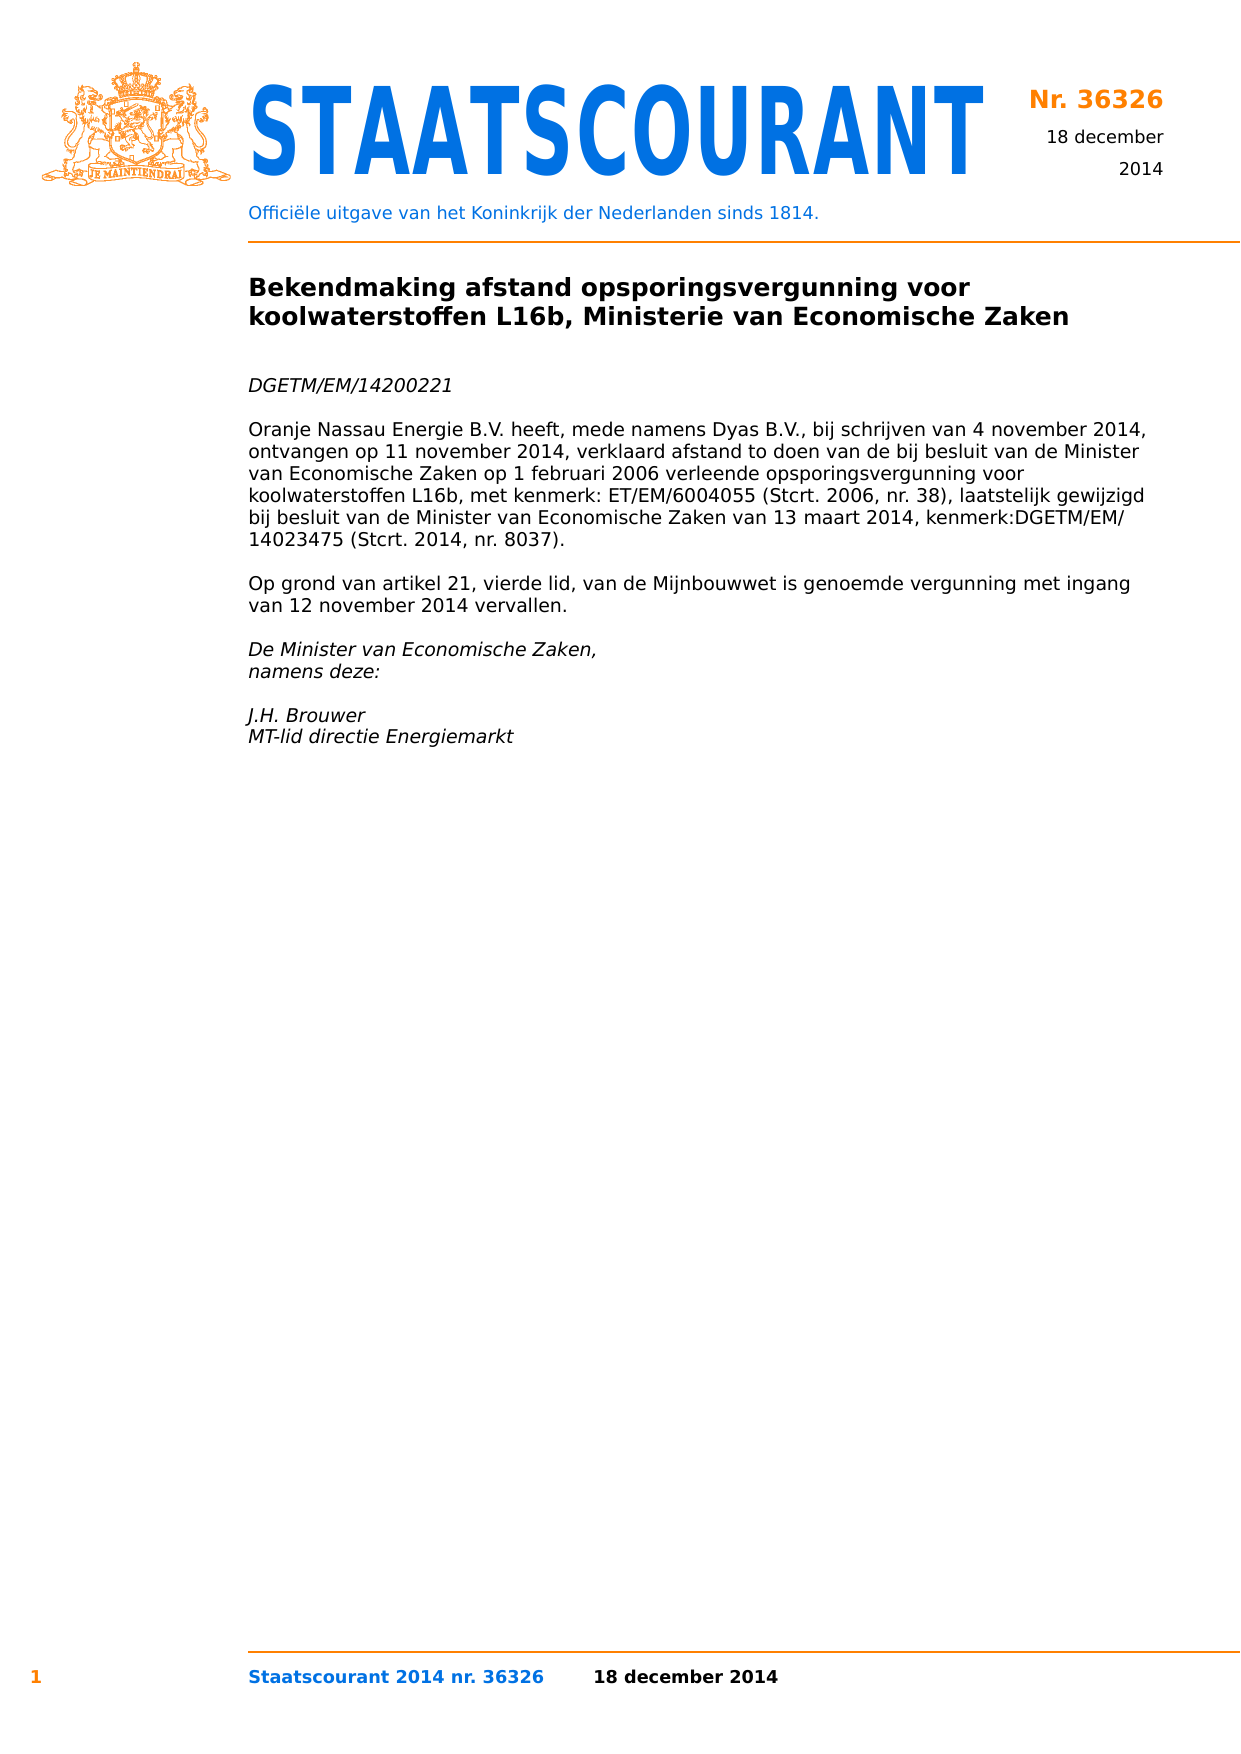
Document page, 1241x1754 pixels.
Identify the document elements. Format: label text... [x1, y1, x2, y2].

table_cell Officiële uitgave van het Koninkrijk der Nederlanden sinds 1814. [248, 203, 1240, 241]
picture [41, 62, 231, 186]
table_header Nr. 36326 [998, 62, 1240, 121]
text Oranje Nassau Energie B.V. heeft, mede namens Dyas B.V., bij schrijven van 4 november 2014, ontvangen op 11 november 2014, verklaard afstand to doen van de bij besluit van de Minister van Economische Zaken op 1 februari 2006 verleende opsporingsvergunning voor koolwaterstoffen L16b, met kenmerk: ET/EM/6004055 (Stcrt. 2006, nr. 38), laatstelijk gewijzigd bij besluit van de Minister van Economische Zaken van 13 maart 2014, kenmerk:DGETM/EM/ 14023475 (Stcrt. 2014, nr. 8037). [248, 419, 1163, 551]
table_header [25, 62, 248, 241]
subtitle Bekendmaking afstand opsporingsvergunning voor koolwaterstoffen L16b, Ministerie van Economische Zaken [248, 273, 1163, 331]
text De Minister van Economische Zaken, namens deze: J.H. Brouwer MT-lid directie Energiemarkt [248, 638, 1163, 748]
table_header STAATSCOURANT [248, 62, 998, 203]
text Op grond van artikel 21, vierde lid, van de Mijnbouwwet is genoemde vergunning met ingang van 12 november 2014 vervallen. [248, 573, 1163, 617]
table_cell 2014 [998, 153, 1240, 203]
table_cell 18 december [998, 121, 1240, 153]
text DGETM/EM/14200221 [248, 375, 1163, 397]
